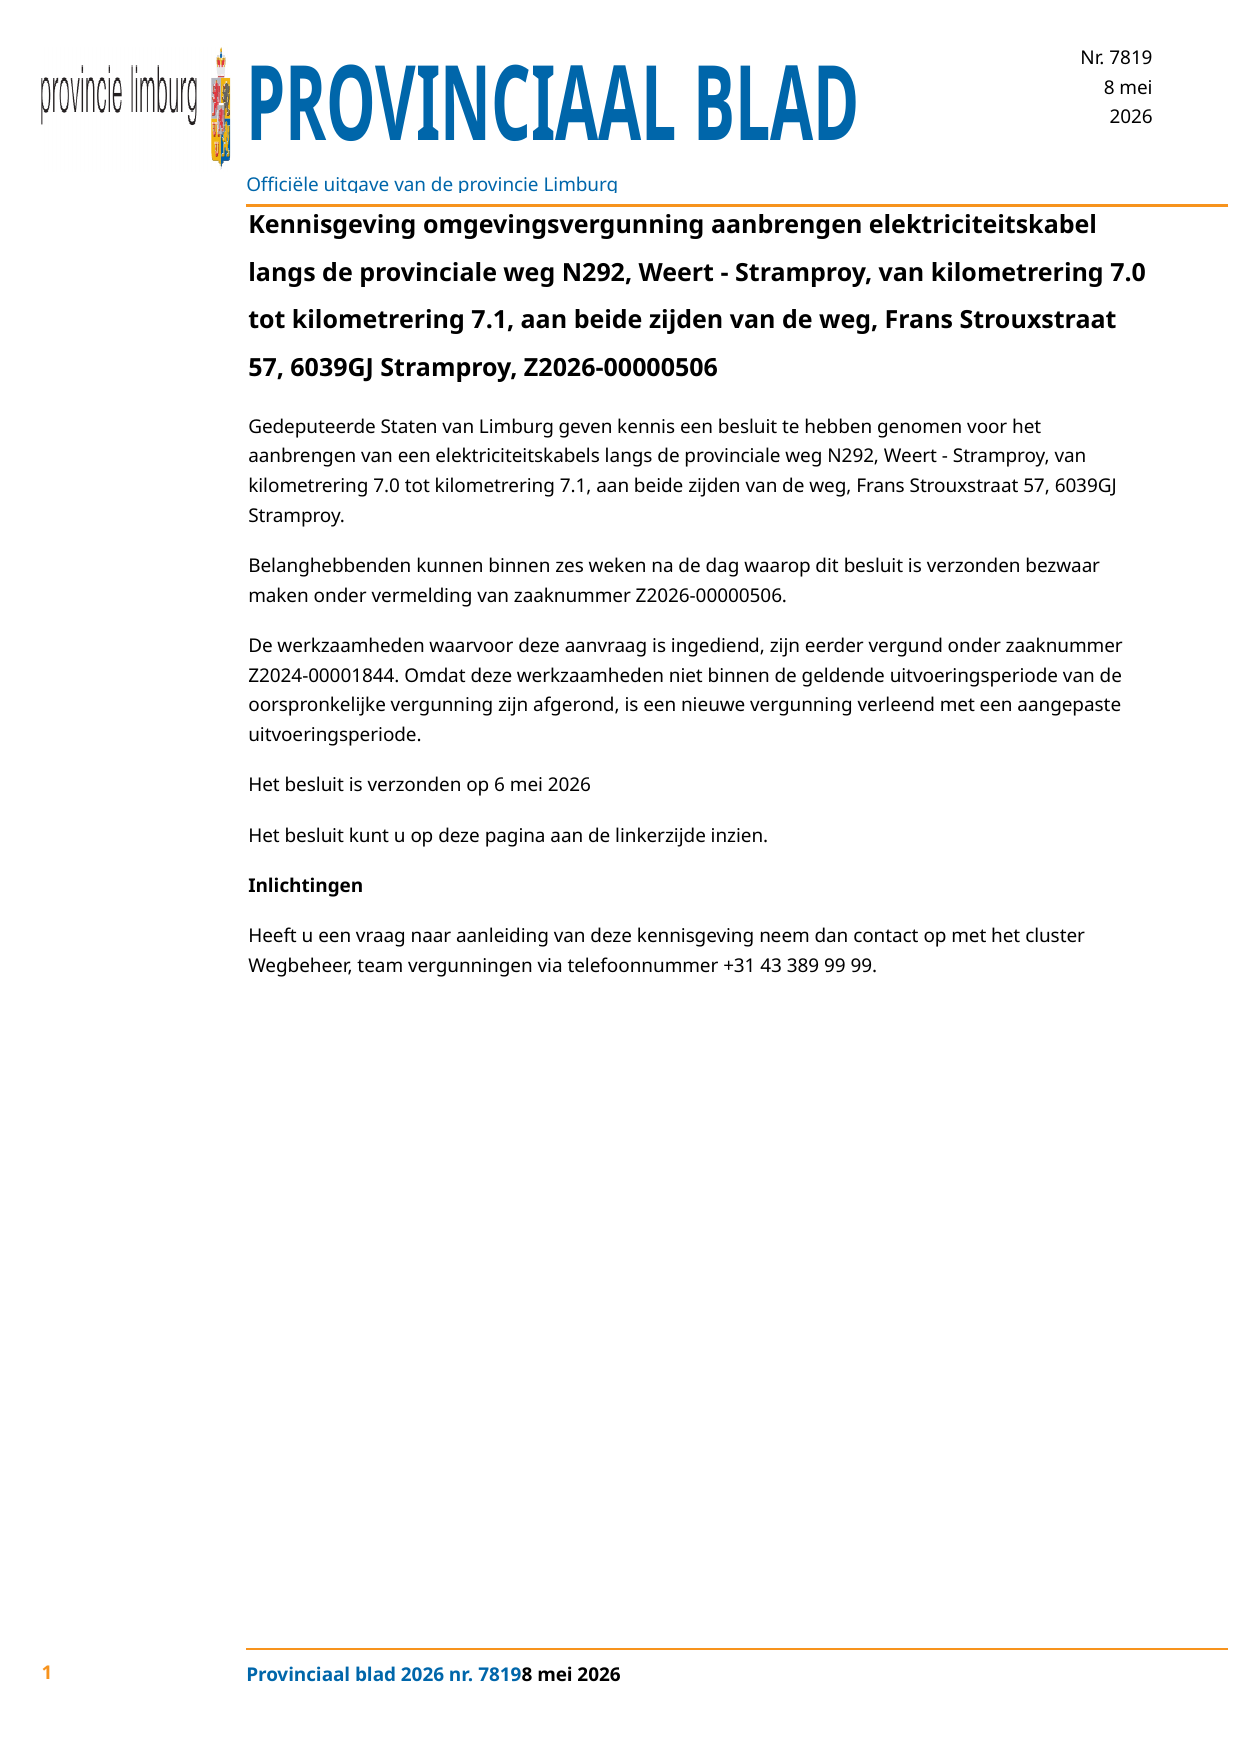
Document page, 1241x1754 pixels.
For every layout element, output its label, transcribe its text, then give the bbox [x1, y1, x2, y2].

text Belanghebbenden kunnen binnen zes weken na de dag waarop dit besluit is verzonden bezwaar maken onder vermelding van zaaknummer Z2026-00000506. [248, 552, 1152, 608]
text Inlichtingen [248, 872, 1152, 898]
text Het besluit is verzonden op 6 mei 2026 [248, 771, 1152, 797]
picture [41, 47, 231, 172]
text Heeft u een vraag naar aanleiding van deze kennisgeving neem dan contact op met het cluster Wegbeheer, team vergunningen via telefoonnummer +31 43 389 99 99. [248, 923, 1152, 978]
text Het besluit kunt u op deze pagina aan de linkerzijde inzien. [248, 822, 1152, 848]
text De werkzaamheden waarvoor deze aanvraag is ingediend, zijn eerder vergund onder zaaknummer Z2024-00001844. Omdat deze werkzaamheden niet binnen de geldende uitvoeringsperiode van de oorspronkelijke vergunning zijn afgerond, is een nieuwe vergunning verleend met een aangepaste uitvoeringsperiode. [248, 632, 1152, 747]
text Kennisgeving omgevingsvergunning aanbrengen elektriciteitskabel langs de provinciale weg N292, Weert - Stramproy, van kilometrering 7.0 tot kilometrering 7.1, aan beide zijden van de weg, Frans Strouxstraat 57, 6039GJ Stramproy, Z2026-00000506 [248, 207, 1152, 384]
text Gedeputeerde Staten van Limburg geven kennis een besluit te hebben genomen voor het aanbrengen van een elektriciteitskabels langs de provinciale weg N292, Weert - Stramproy, van kilometrering 7.0 tot kilometrering 7.1, aan beide zijden van de weg, Frans Strouxstraat 57, 6039GJ Stramproy. [248, 413, 1152, 528]
